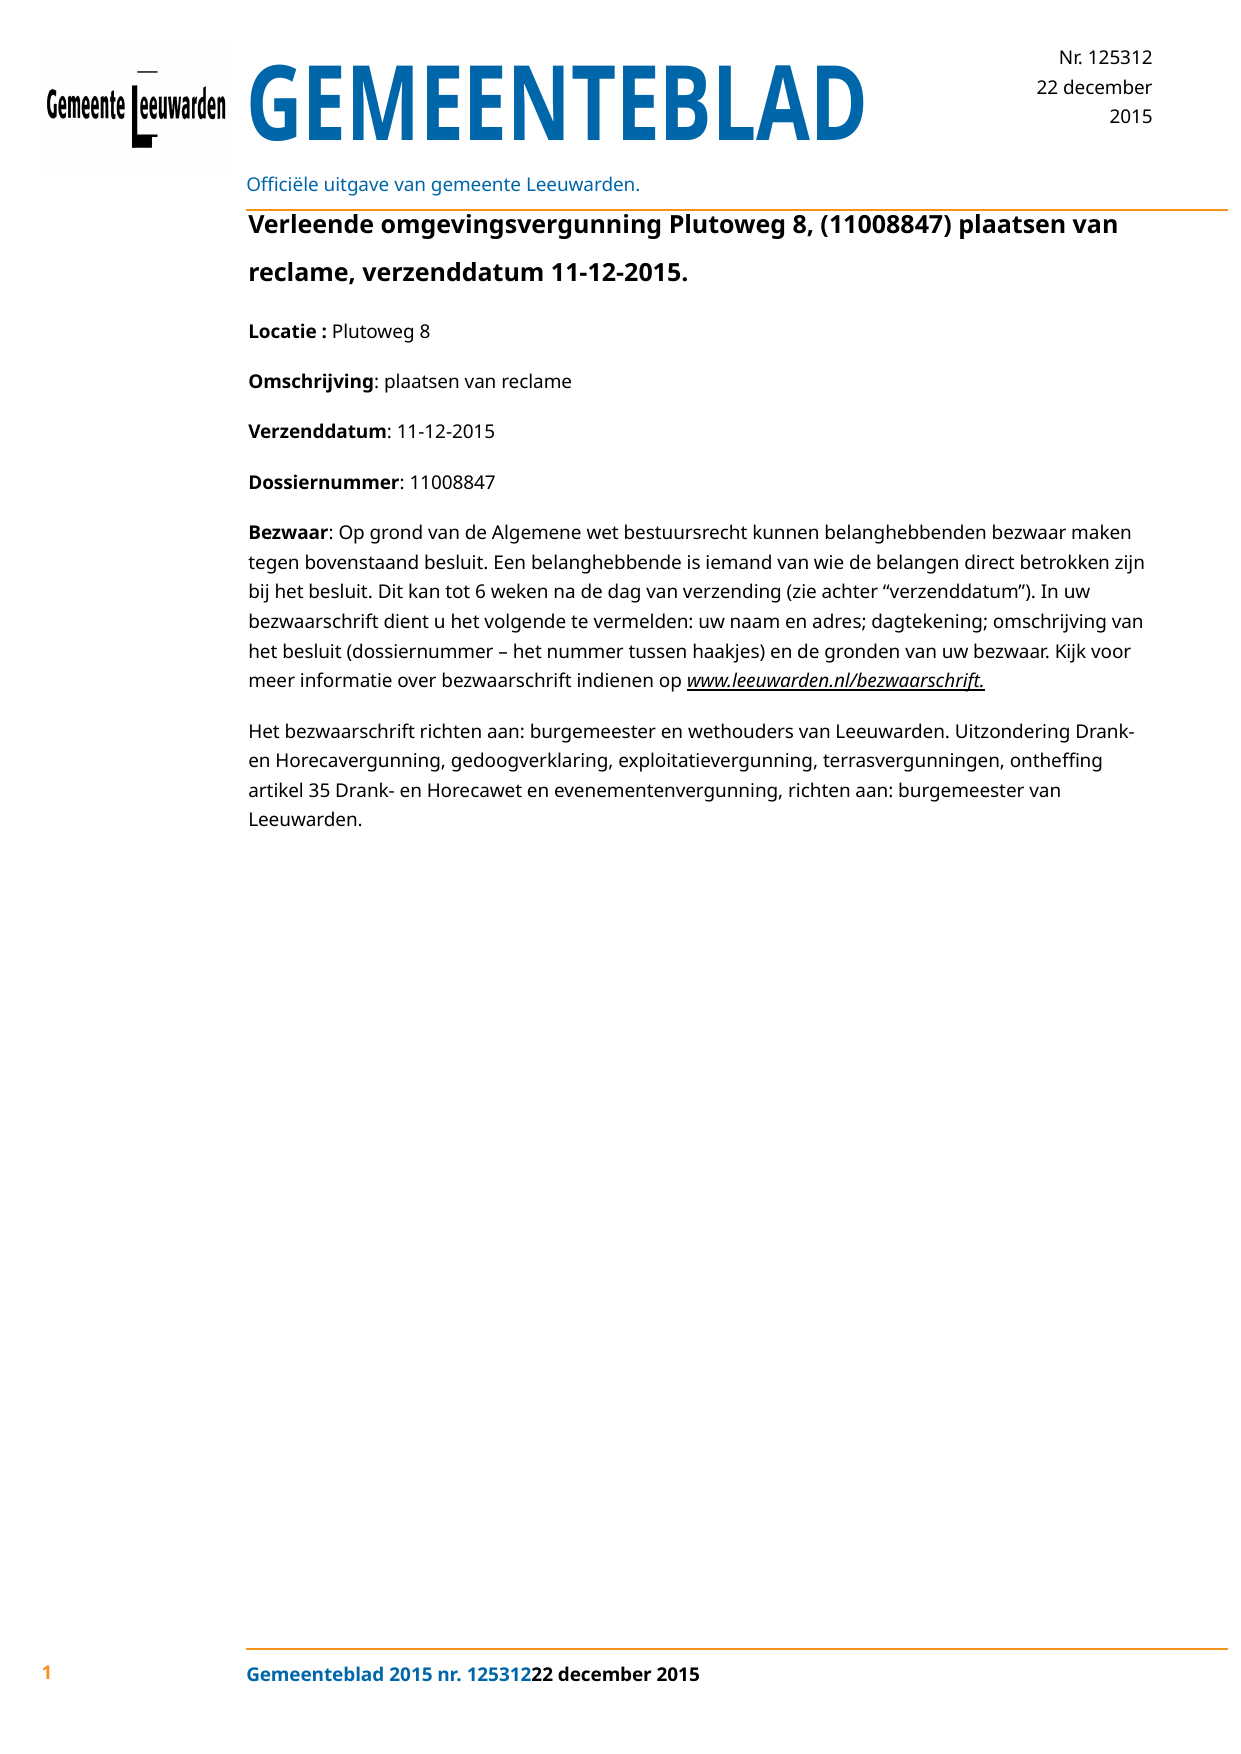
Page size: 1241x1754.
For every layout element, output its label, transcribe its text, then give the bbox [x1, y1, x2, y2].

text Verleende omgevingsvergunning Plutoweg 8, (11008847) plaatsen van reclame, verzenddatum 11-12-2015. [248, 211, 1152, 288]
text Verzenddatum: 11-12-2015 [248, 419, 1152, 444]
text Het bezwaarschrift richten aan: burgemeester en wethouders van Leeuwarden. Uitzondering Drank- en Horecavergunning, gedoogverklaring, exploitatievergunning, terrasvergunningen, ontheffing artikel 35 Drank- en Horecawet en evenementenvergunning, richten aan: burgemeester van Leeuwarden. [248, 718, 1152, 832]
text Bezwaar: Op grond van de Algemene wet bestuursrecht kunnen belanghebbenden bezwaar maken tegen bovenstaand besluit. Een belanghebbende is iemand van wie de belangen direct betrokken zijn bij het besluit. Dit kan tot 6 weken na de dag van verzending (zie achter “verzenddatum”). In uw bezwaarschrift dient u het volgende te vermelden: uw naam en adres; dagtekening; omschrijving van het besluit (dossiernummer – het nummer tussen haakjes) en de gronden van uw bezwaar. Kijk voor meer informatie over bezwaarschrift indienen op www.leeuwarden.nl/bezwaarschrift. [248, 519, 1152, 693]
text Locatie : Plutoweg 8 [248, 318, 1152, 344]
picture [41, 47, 231, 172]
text Dossiernummer: 11008847 [248, 469, 1152, 495]
text Omschrijving: plaatsen van reclame [248, 368, 1152, 394]
